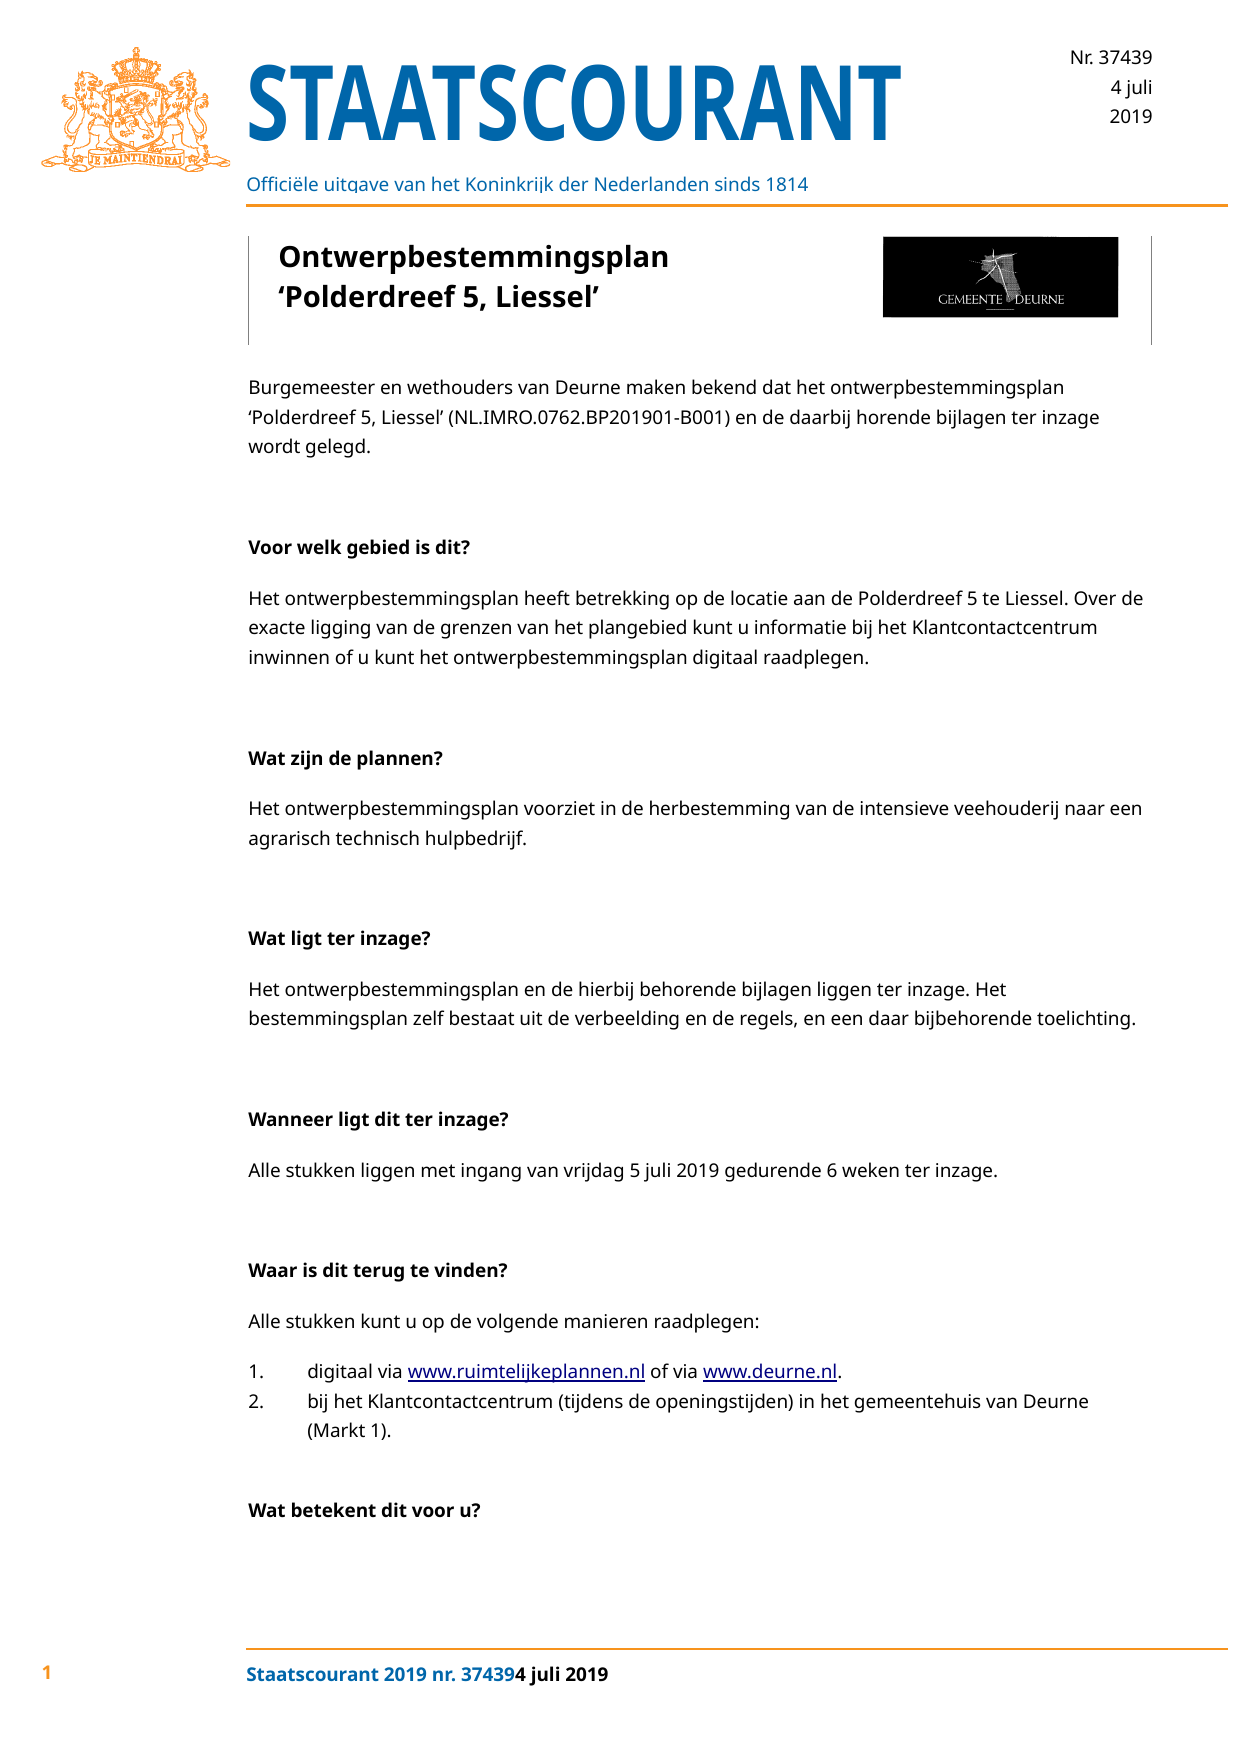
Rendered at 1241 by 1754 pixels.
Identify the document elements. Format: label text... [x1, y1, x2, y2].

picture [41, 47, 231, 172]
table_header Ontwerpbestemmingsplan ‘Polderdreef 5, Liessel’ [249, 236, 850, 345]
text Wanneer ligt dit ter inzage? [248, 1106, 1152, 1132]
table_header [850, 236, 1151, 345]
text Wat betekent dit voor u? [248, 1498, 1152, 1523]
text Wat zijn de plannen? [248, 745, 1152, 770]
picture [882, 236, 1119, 318]
text Het ontwerpbestemmingsplan en de hierbij behorende bijlagen liggen ter inzage. Het bestemmingsplan zelf bestaat uit de verbeelding en de regels, en een daar bijbehorende toelichting. [248, 976, 1152, 1031]
text Alle stukken kunt u op de volgende manieren raadplegen: [248, 1308, 1152, 1334]
text Waar is dit terug te vinden? [248, 1258, 1152, 1283]
text Het ontwerpbestemmingsplan voorziet in de herbestemming van de intensieve veehouderij naar een agrarisch technisch hulpbedrijf. [248, 795, 1152, 850]
text Alle stukken liggen met ingang van vrijdag 5 juli 2019 gedurende 6 weken ter inzage. [248, 1157, 1152, 1182]
text Wat ligt ter inzage? [248, 926, 1152, 951]
text Het ontwerpbestemmingsplan heeft betrekking op de locatie aan de Polderdreef 5 te Liessel. Over de exacte ligging van de grenzen van het plangebied kunt u informatie bij het Klantcontactcentrum inwinnen of u kunt het ontwerpbestemmingsplan digitaal raadplegen. [248, 585, 1152, 669]
text Burgemeester en wethouders van Deurne maken bekend dat het ontwerpbestemmingsplan ‘Polderdreef 5, Liessel’ (NL.IMRO.0762.BP201901-B001) en de daarbij horende bijlagen ter inzage wordt gelegd. [248, 374, 1152, 459]
text Voor welk gebied is dit? [248, 534, 1152, 560]
list digitaal via www.ruimtelijkeplannen.nl of via www.deurne.nl. [248, 1358, 1152, 1384]
list bij het Klantcontactcentrum (tijdens de openingstijden) in het gemeentehuis van Deurne (Markt 1). [248, 1388, 1152, 1443]
